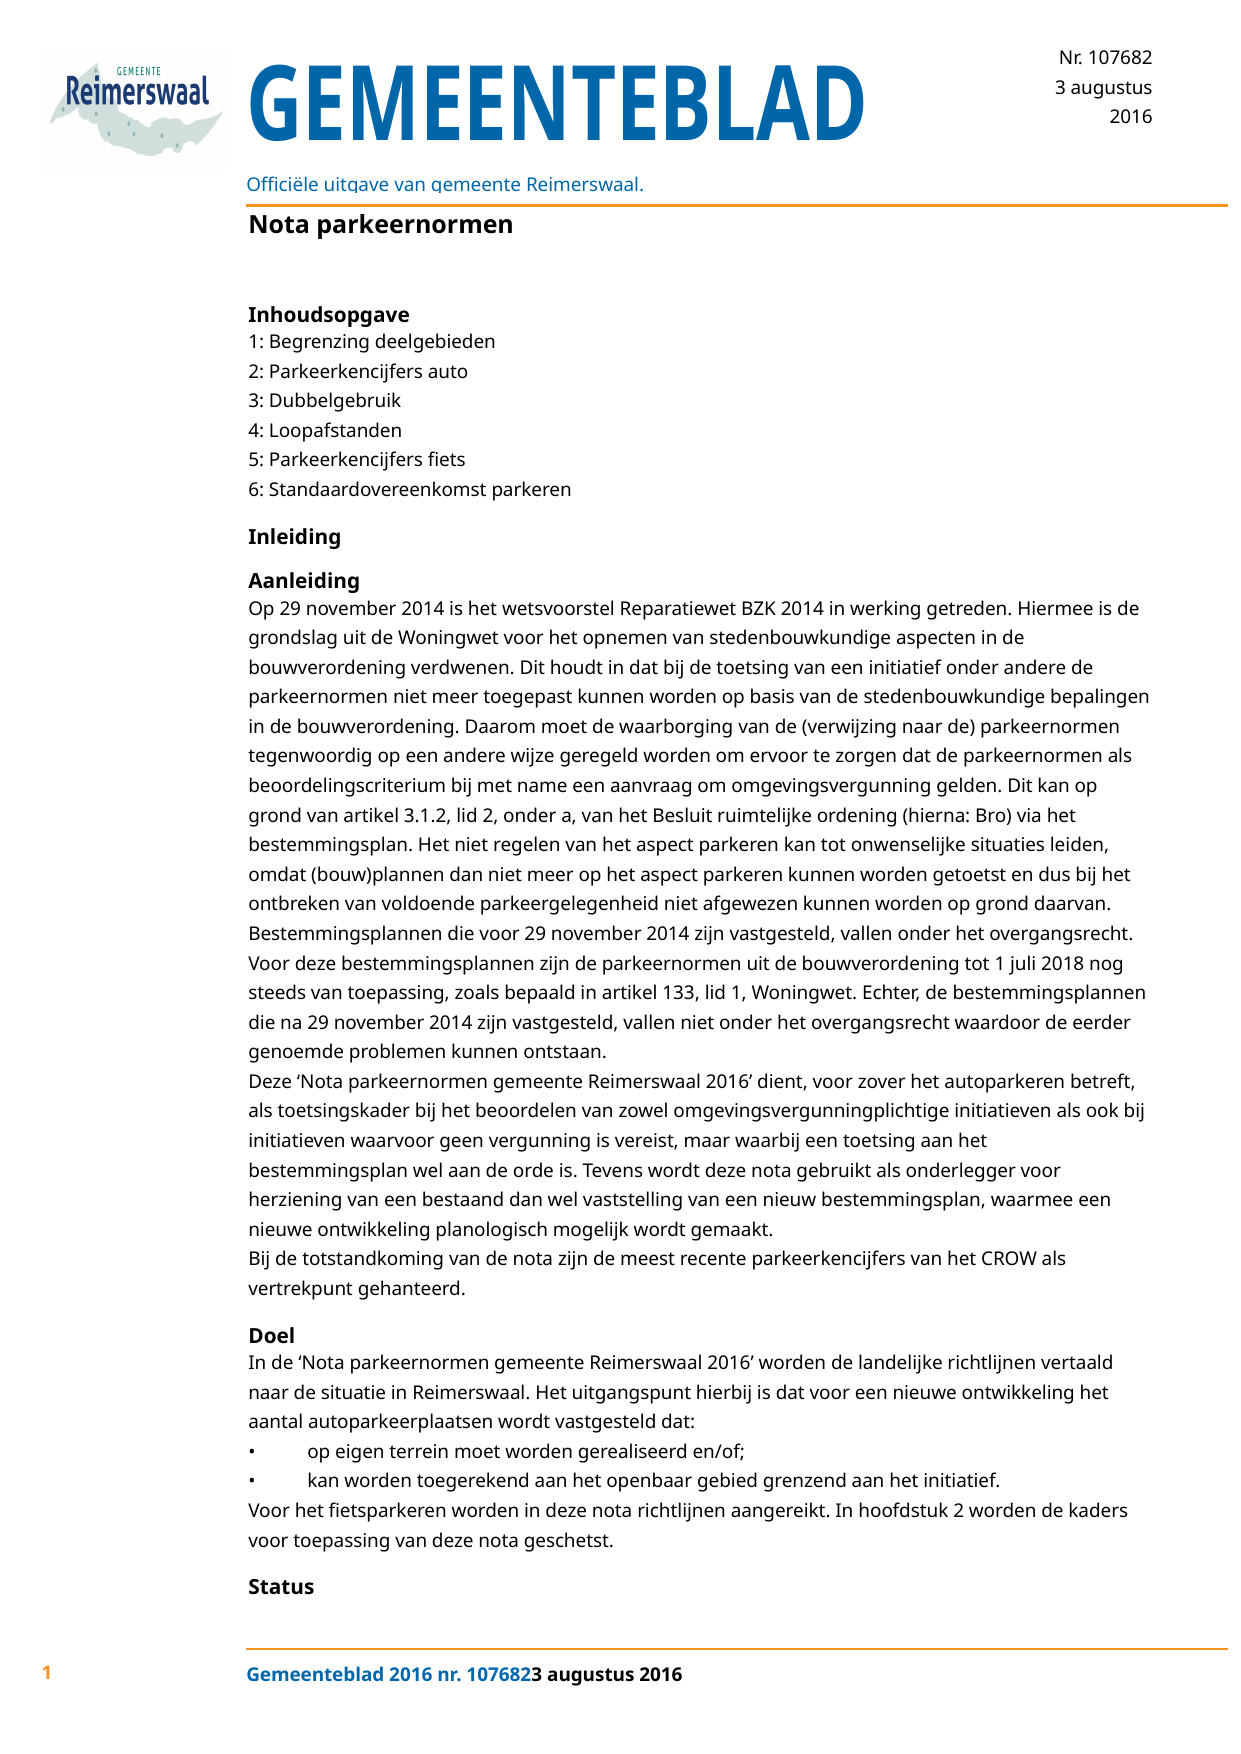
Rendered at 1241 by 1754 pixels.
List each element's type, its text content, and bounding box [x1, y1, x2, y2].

text 6: Standaardovereenkomst parkeren [248, 476, 1152, 502]
text 2: Parkeerkencijfers auto [248, 358, 1152, 384]
text 3: Dubbelgebruik [248, 387, 1152, 413]
text 1: Begrenzing deelgebieden [248, 328, 1152, 354]
text 4: Loopafstanden [248, 417, 1152, 443]
text 5: Parkeerkencijfers fiets [248, 447, 1152, 472]
text Status [248, 1572, 1152, 1601]
text Voor het fietsparkeren worden in deze nota richtlijnen aangereikt. In hoofdstuk 2 worden de kaders voor toepassing van deze nota geschetst. [248, 1497, 1152, 1552]
text Bestemmingsplannen die voor 29 november 2014 zijn vastgesteld, vallen onder het overgangsrecht. Voor deze bestemmingsplannen zijn de parkeernormen uit de bouwverordening tot 1 juli 2018 nog steeds van toepassing, zoals bepaald in artikel 133, lid 1, Woningwet. Echter, de bestemmingsplannen die na 29 november 2014 zijn vastgesteld, vallen niet onder het overgangsrecht waardoor de eerder genoemde problemen kunnen ontstaan. [248, 920, 1152, 1064]
text Doel [248, 1321, 1152, 1349]
text Inleiding [248, 522, 1152, 550]
list op eigen terrein moet worden gerealiseerd en/of; [248, 1438, 1152, 1464]
text Deze ‘Nota parkeernormen gemeente Reimerswaal 2016’ dient, voor zover het autoparkeren betreft, als toetsingskader bij het beoordelen van zowel omgevingsvergunningplichtige initiatieven als ook bij initiatieven waarvoor geen vergunning is vereist, maar waarbij een toetsing aan het bestemmingsplan wel aan de orde is. Tevens wordt deze nota gebruikt als onderlegger voor herziening van een bestaand dan wel vaststelling van een nieuw bestemmingsplan, waarmee een nieuwe ontwikkeling planologisch mogelijk wordt gemaakt. [248, 1068, 1152, 1242]
text In de ‘Nota parkeernormen gemeente Reimerswaal 2016’ worden de landelijke richtlijnen vertaald naar de situatie in Reimerswaal. Het uitgangspunt hierbij is dat voor een nieuwe ontwikkeling het aantal autoparkeerplaatsen wordt vastgesteld dat: [248, 1349, 1152, 1434]
text Aanleiding [248, 566, 1152, 595]
text Bij de totstandkoming van de nota zijn de meest recente parkeerkencijfers van het CROW als vertrekpunt gehanteerd. [248, 1246, 1152, 1301]
picture [41, 47, 231, 172]
text Op 29 november 2014 is het wetsvoorstel Reparatiewet BZK 2014 in werking getreden. Hiermee is de grondslag uit de Woningwet voor het opnemen van stedenbouwkundige aspecten in de bouwverordening verdwenen. Dit houdt in dat bij de toetsing van een initiatief onder andere de parkeernormen niet meer toegepast kunnen worden op basis van de stedenbouwkundige bepalingen in de bouwverordening. Daarom moet de waarborging van de (verwijzing naar de) parkeernormen tegenwoordig op een andere wijze geregeld worden om ervoor te zorgen dat de parkeernormen als beoordelingscriterium bij met name een aanvraag om omgevingsvergunning gelden. Dit kan op grond van artikel 3.1.2, lid 2, onder a, van het Besluit ruimtelijke ordening (hierna: Bro) via het bestemmingsplan. Het niet regelen van het aspect parkeren kan tot onwenselijke situaties leiden, omdat (bouw)plannen dan niet meer op het aspect parkeren kunnen worden getoetst en dus bij het ontbreken van voldoende parkeergelegenheid niet afgewezen kunnen worden op grond daarvan. [248, 595, 1152, 916]
list kan worden toegerekend aan het openbaar gebied grenzend aan het initiatief. [248, 1468, 1152, 1493]
text Nota parkeernormen [248, 207, 1152, 241]
text Inhoudsopgave [248, 300, 1152, 328]
